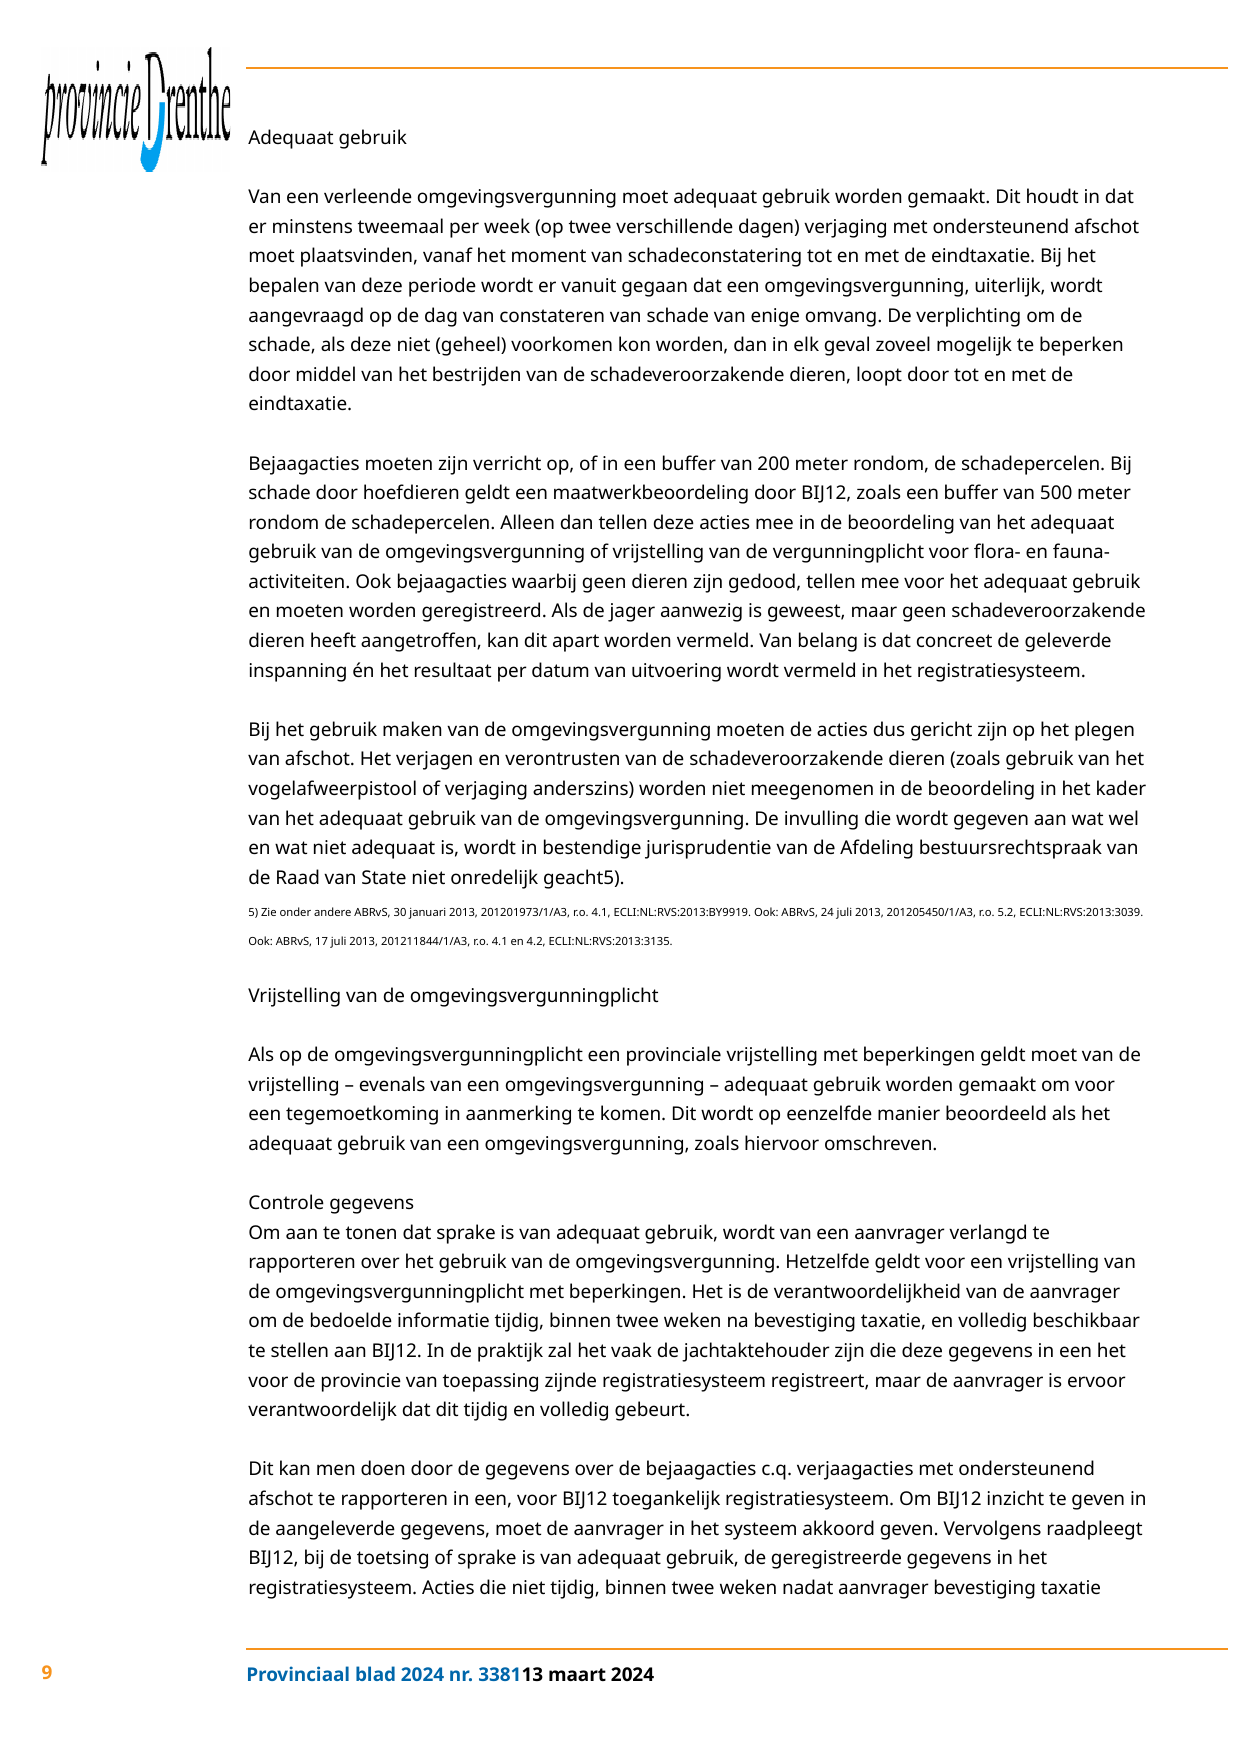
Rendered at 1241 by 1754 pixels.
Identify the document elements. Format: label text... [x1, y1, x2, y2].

text Adequaat gebruik [248, 124, 1152, 150]
text Dit kan men doen door de gegevens over de bejaagacties c.q. verjaagacties met ondersteunend afschot te rapporteren in een, voor BIJ12 toegankelijk registratiesysteem. Om BIJ12 inzicht te geven in de aangeleverde gegevens, moet de aanvrager in het systeem akkoord geven. Vervolgens raadpleegt BIJ12, bij de toetsing of sprake is van adequaat gebruik, de geregistreerde gegevens in het registratiesysteem. Acties die niet tijdig, binnen twee weken nadat aanvrager bevestiging taxatie [248, 1456, 1152, 1600]
text Bij het gebruik maken van de omgevingsvergunning moeten de acties dus gericht zijn op het plegen van afschot. Het verjagen en verontrusten van de schadeveroorzakende dieren (zoals gebruik van het vogelafweerpistool of verjaging anderszins) worden niet meegenomen in de beoordeling in het kader van het adequaat gebruik van de omgevingsvergunning. De invulling die wordt gegeven aan wat wel en wat niet adequaat is, wordt in bestendige jurisprudentie van de Afdeling bestuursrechtspraak van de Raad van State niet onredelijk geacht5). [248, 716, 1152, 890]
text Van een verleende omgevingsvergunning moet adequaat gebruik worden gemaakt. Dit houdt in dat er minstens tweemaal per week (op twee verschillende dagen) verjaging met ondersteunend afschot moet plaatsvinden, vanaf het moment van schadeconstatering tot en met de eindtaxatie. Bij het bepalen van deze periode wordt er vanuit gegaan dat een omgevingsvergunning, uiterlijk, wordt aangevraagd op de dag van constateren van schade van enige omvang. De verplichting om de schade, als deze niet (geheel) voorkomen kon worden, dan in elk geval zoveel mogelijk te beperken door middel van het bestrijden van de schadeveroorzakende dieren, loopt door tot en met de eindtaxatie. [248, 183, 1152, 416]
text Om aan te tonen dat sprake is van adequaat gebruik, wordt van een aanvrager verlangd te rapporteren over het gebruik van de omgevingsvergunning. Hetzelfde geldt voor een vrijstelling van de omgevingsvergunningplicht met beperkingen. Het is de verantwoordelijkheid van de aanvrager om de bedoelde informatie tijdig, binnen twee weken na bevestiging taxatie, en volledig beschikbaar te stellen aan BIJ12. In de praktijk zal het vaak de jachtaktehouder zijn die deze gegevens in een het voor de provincie van toepassing zijnde registratiesysteem registreert, maar de aanvrager is ervoor verantwoordelijk dat dit tijdig en volledig gebeurt. [248, 1219, 1152, 1422]
text 5) Zie onder andere ABRvS, 30 januari 2013, 201201973/1/A3, r.o. 4.1, ECLI:NL:RVS:2013:BY9919. Ook: ABRvS, 24 juli 2013, 201205450/1/A3, r.o. 5.2, ECLI:NL:RVS:2013:3039. Ook: ABRvS, 17 juli 2013, 201211844/1/A3, r.o. 4.1 en 4.2, ECLI:NL:RVS:2013:3135. [248, 893, 1152, 949]
text Als op de omgevingsvergunningplicht een provinciale vrijstelling met beperkingen geldt moet van de vrijstelling – evenals van een omgevingsvergunning – adequaat gebruik worden gemaakt om voor een tegemoetkoming in aanmerking te komen. Dit wordt op eenzelfde manier beoordeeld als het adequaat gebruik van een omgevingsvergunning, zoals hiervoor omschreven. [248, 1041, 1152, 1156]
text Vrijstelling van de omgevingsvergunningplicht [248, 982, 1152, 1008]
picture [41, 47, 231, 172]
text Bejaagacties moeten zijn verricht op, of in een buffer van 200 meter rondom, de schadepercelen. Bij schade door hoefdieren geldt een maatwerkbeoordeling door BIJ12, zoals een buffer van 500 meter rondom de schadepercelen. Alleen dan tellen deze acties mee in de beoordeling van het adequaat gebruik van de omgevingsvergunning of vrijstelling van de vergunningplicht voor flora- en fauna-activiteiten. Ook bejaagacties waarbij geen dieren zijn gedood, tellen mee voor het adequaat gebruik en moeten worden geregistreerd. Als de jager aanwezig is geweest, maar geen schadeveroorzakende dieren heeft aangetroffen, kan dit apart worden vermeld. Van belang is dat concreet de geleverde inspanning én het resultaat per datum van uitvoering wordt vermeld in het registratiesysteem. [248, 450, 1152, 683]
text Controle gegevens [248, 1189, 1152, 1215]
